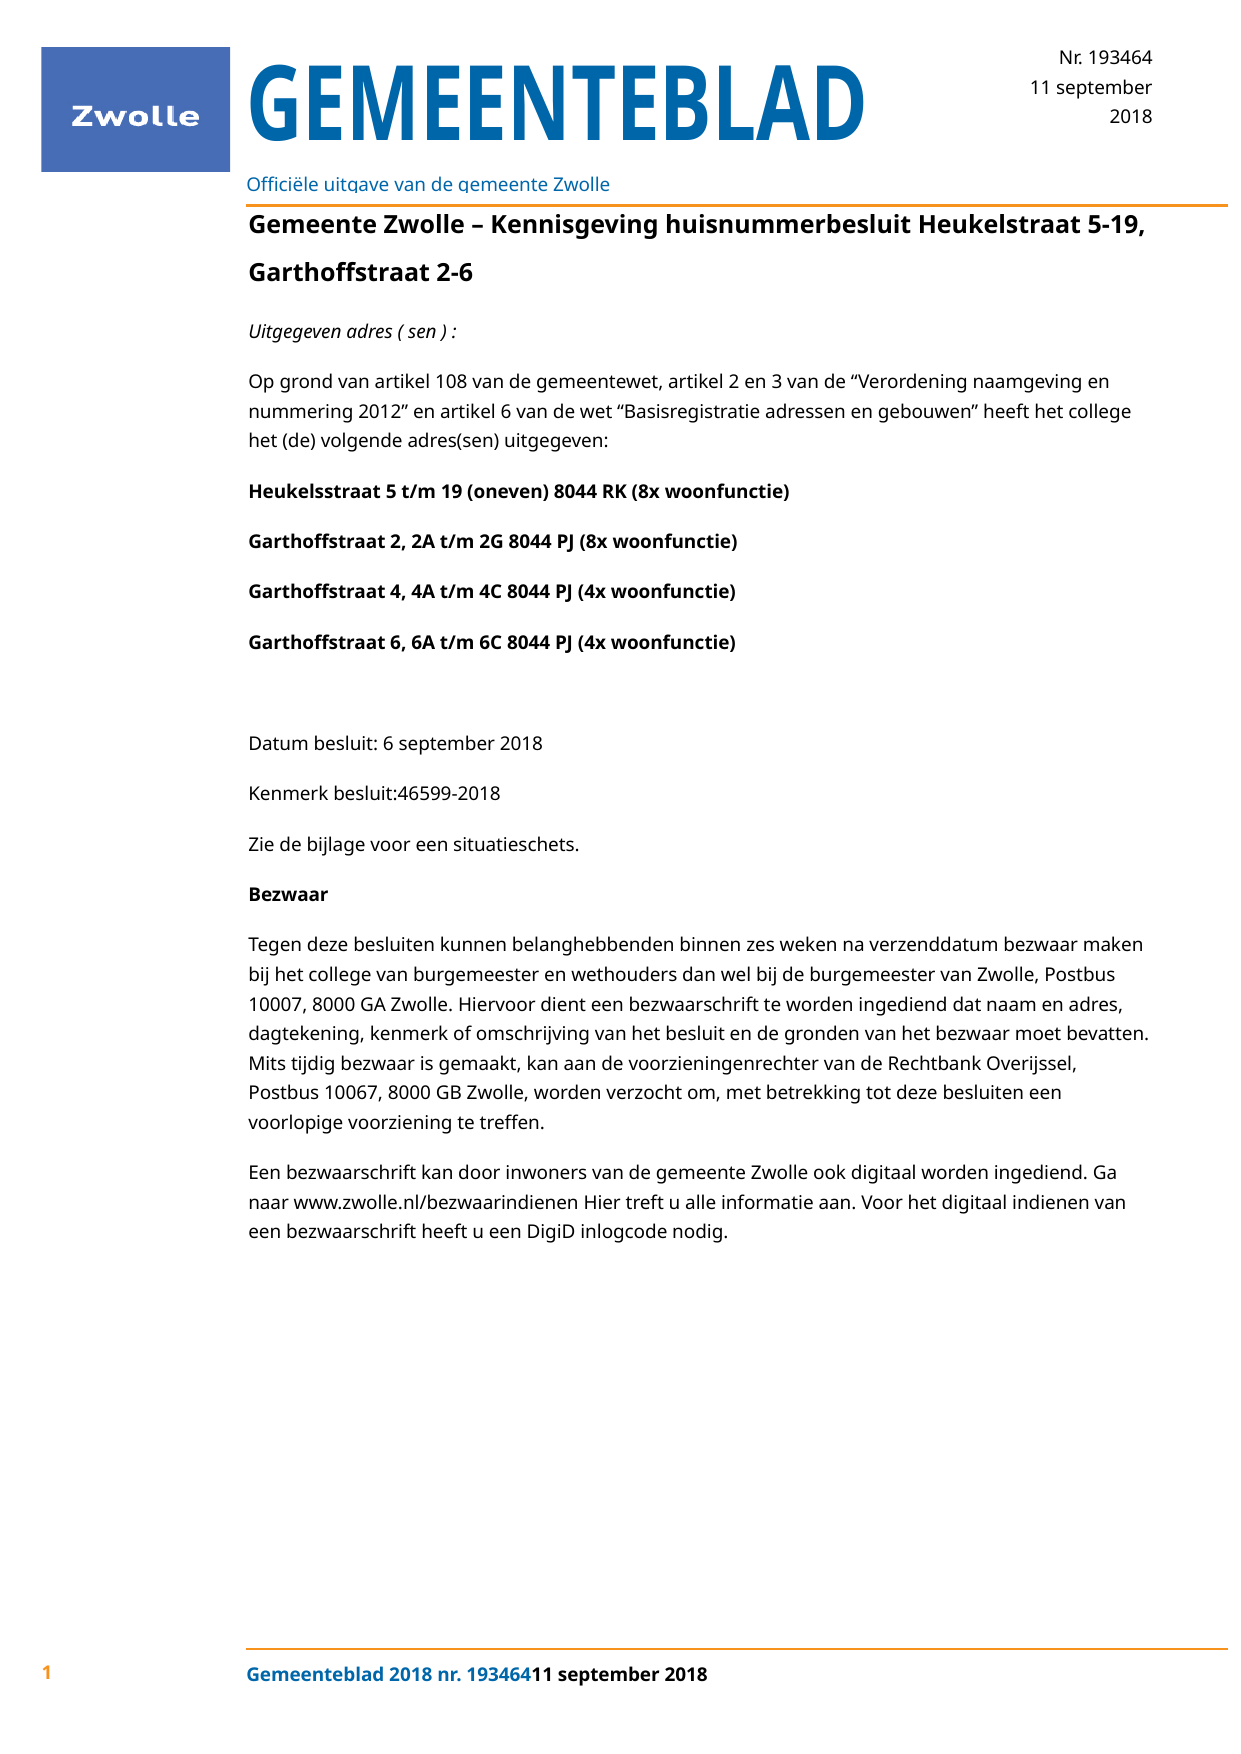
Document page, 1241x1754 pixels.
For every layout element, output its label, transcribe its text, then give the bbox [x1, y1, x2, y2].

text Garthoffstraat 6, 6A t/m 6C 8044 PJ (4x woonfunctie) [248, 629, 1152, 655]
text Heukelsstraat 5 t/m 19 (oneven) 8044 RK (8x woonfunctie) [248, 478, 1152, 504]
text Datum besluit: 6 september 2018 [248, 730, 1152, 756]
text Garthoffstraat 2, 2A t/m 2G 8044 PJ (8x woonfunctie) [248, 528, 1152, 554]
text Een bezwaarschrift kan door inwoners van de gemeente Zwolle ook digitaal worden ingediend. Ga naar www.zwolle.nl/bezwaarindienen Hier treft u alle informatie aan. Voor het digitaal indienen van een bezwaarschrift heeft u een DigiD inlogcode nodig. [248, 1159, 1152, 1244]
text Tegen deze besluiten kunnen belanghebbenden binnen zes weken na verzenddatum bezwaar maken bij het college van burgemeester en wethouders dan wel bij de burgemeester van Zwolle, Postbus 10007, 8000 GA Zwolle. Hiervoor dient een bezwaarschrift te worden ingediend dat naam en adres, dagtekening, kenmerk of omschrijving van het besluit en de gronden van het bezwaar moet bevatten. Mits tijdig bezwaar is gemaakt, kan aan de voorzieningenrechter van de Rechtbank Overijssel, Postbus 10067, 8000 GB Zwolle, worden verzocht om, met betrekking tot deze besluiten een voorlopige voorziening te treffen. [248, 932, 1152, 1135]
text Gemeente Zwolle – Kennisgeving huisnummerbesluit Heukelstraat 5-19, Garthoffstraat 2-6 [248, 207, 1152, 288]
text Bezwaar [248, 881, 1152, 907]
picture [41, 47, 231, 172]
text Op grond van artikel 108 van de gemeentewet, artikel 2 en 3 van de “Verordening naamgeving en nummering 2012” en artikel 6 van de wet “Basisregistratie adressen en gebouwen” heeft het college het (de) volgende adres(sen) uitgegeven: [248, 368, 1152, 453]
text Kenmerk besluit:46599-2018 [248, 780, 1152, 806]
text Zie de bijlage voor een situatieschets. [248, 831, 1152, 857]
text Garthoffstraat 4, 4A t/m 4C 8044 PJ (4x woonfunctie) [248, 579, 1152, 604]
text Uitgegeven adres ( sen ) : [248, 318, 1152, 344]
